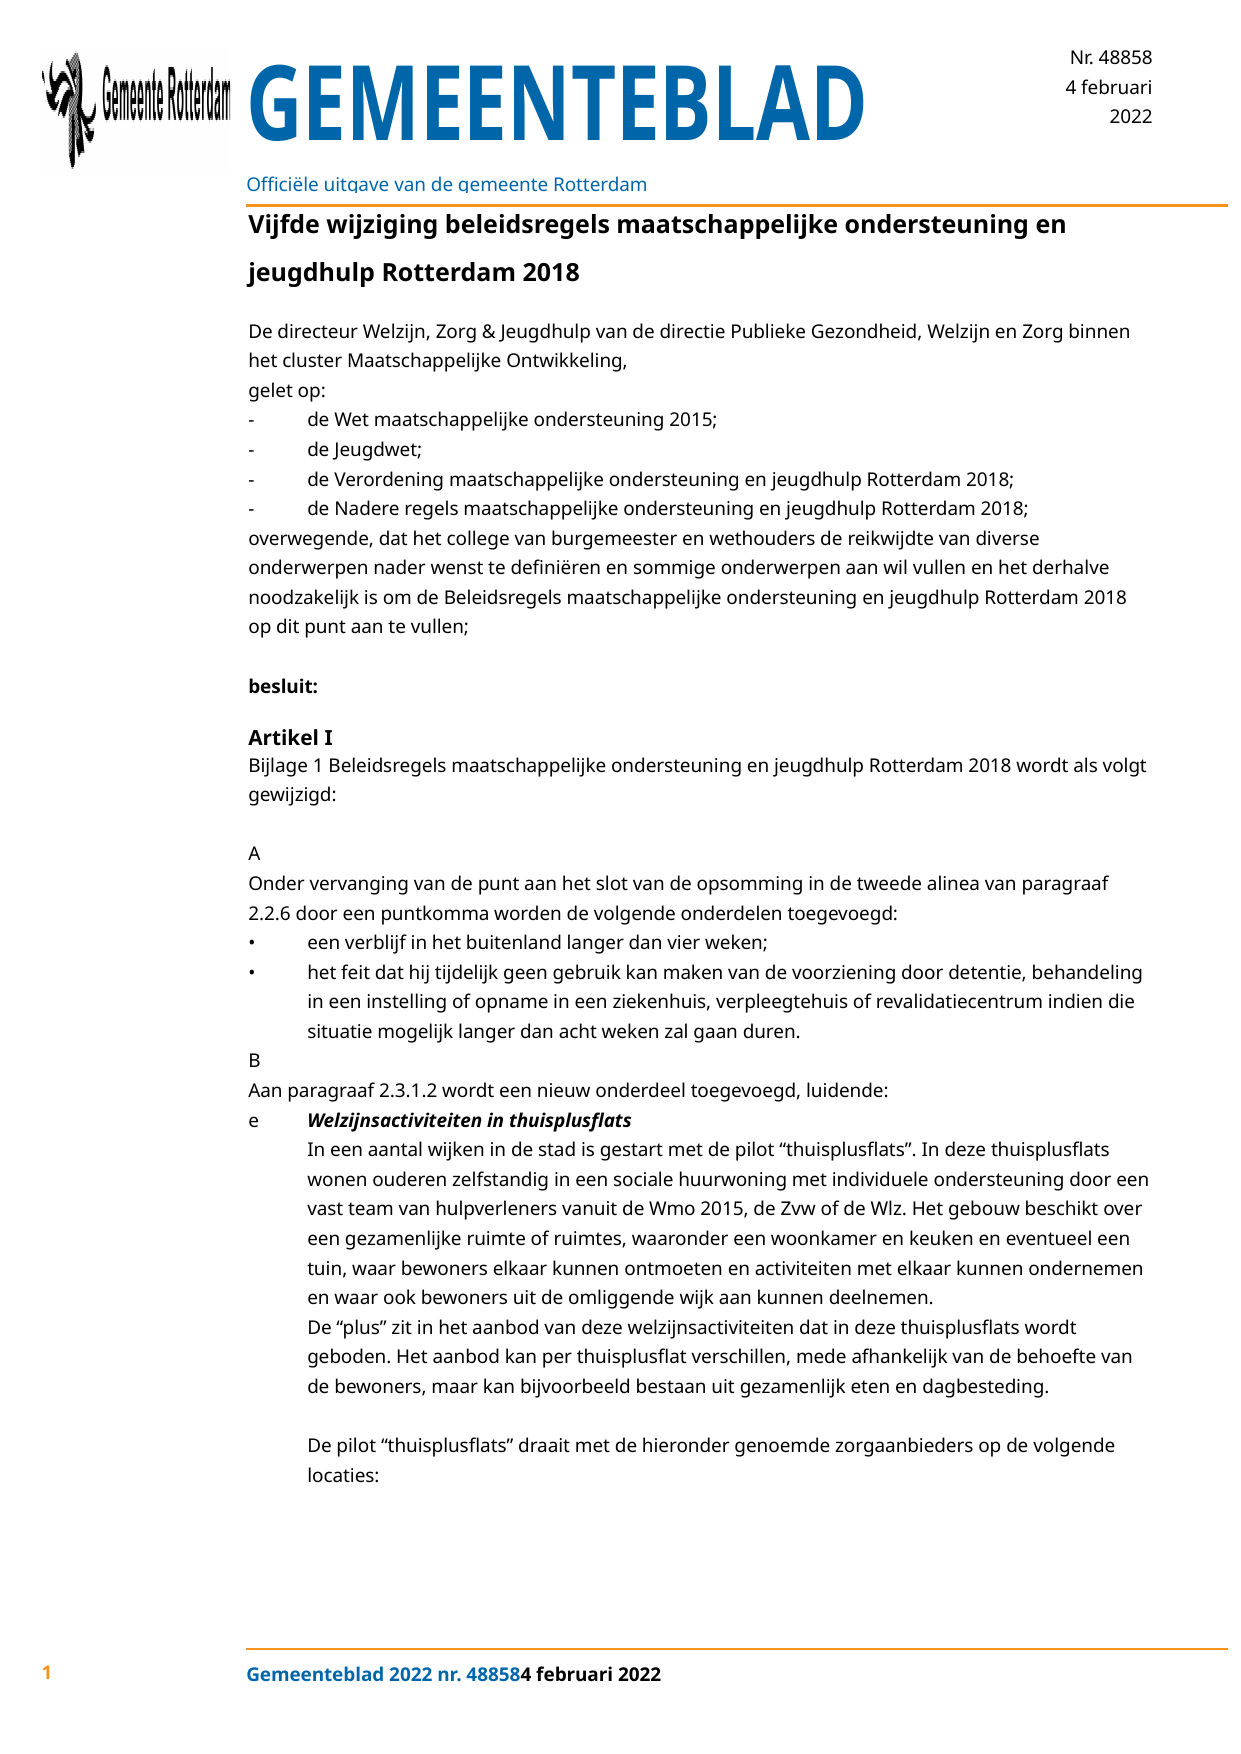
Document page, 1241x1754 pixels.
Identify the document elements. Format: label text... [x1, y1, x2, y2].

text overwegende, dat het college van burgemeester en wethouders de reikwijdte van diverse onderwerpen nader wenst te definiëren en sommige onderwerpen aan wil vullen en het derhalve noodzakelijk is om de Beleidsregels maatschappelijke ondersteuning en jeugdhulp Rotterdam 2018 op dit punt aan te vullen; [248, 525, 1152, 639]
list de Wet maatschappelijke ondersteuning 2015; [248, 407, 1152, 432]
text Vijfde wijziging beleidsregels maatschappelijke ondersteuning en jeugdhulp Rotterdam 2018 [248, 207, 1152, 288]
picture [41, 47, 231, 172]
list In een aantal wijken in de stad is gestart met de pilot “thuisplusflats”. In deze thuisplusflats wonen ouderen zelfstandig in een sociale huurwoning met individuele ondersteuning door een vast team van hulpverleners vanuit de Wmo 2015, de Zvw of de Wlz. Het gebouw beschikt over een gezamenlijke ruimte of ruimtes, waaronder een woonkamer en keuken en eventueel een tuin, waar bewoners elkaar kunnen ontmoeten en activiteiten met elkaar kunnen ondernemen en waar ook bewoners uit de omliggende wijk aan kunnen deelnemen. [248, 1136, 1152, 1310]
list een verblijf in het buitenland langer dan vier weken; [248, 929, 1152, 955]
text Artikel I [248, 723, 1152, 752]
list Welzijnsactiviteiten in thuisplusflats [248, 1107, 1152, 1132]
list De pilot “thuisplusflats” draait met de hieronder genoemde zorgaanbieders op de volgende locaties: [248, 1432, 1152, 1487]
list de Jeugdwet; [248, 436, 1152, 462]
text Bijlage 1 Beleidsregels maatschappelijke ondersteuning en jeugdhulp Rotterdam 2018 wordt als volgt gewijzigd: [248, 752, 1152, 807]
list de Nadere regels maatschappelijke ondersteuning en jeugdhulp Rotterdam 2018; [248, 495, 1152, 521]
list De “plus” zit in het aanbod van deze welzijnsactiviteiten dat in deze thuisplusflats wordt geboden. Het aanbod kan per thuisplusflat verschillen, mede afhankelijk van de behoefte van de bewoners, maar kan bijvoorbeeld bestaan uit gezamenlijk eten en dagbesteding. [248, 1314, 1152, 1399]
text A [248, 841, 1152, 866]
text B [248, 1048, 1152, 1073]
list het feit dat hij tijdelijk geen gebruik kan maken van de voorziening door detentie, behandeling in een instelling of opname in een ziekenhuis, verpleegtehuis of revalidatiecentrum indien die situatie mogelijk langer dan acht weken zal gaan duren. [248, 959, 1152, 1044]
list de Verordening maatschappelijke ondersteuning en jeugdhulp Rotterdam 2018; [248, 466, 1152, 492]
text Aan paragraaf 2.3.1.2 wordt een nieuw onderdeel toegevoegd, luidende: [248, 1077, 1152, 1103]
text gelet op: [248, 377, 1152, 403]
text De directeur Welzijn, Zorg & Jeugdhulp van de directie Publieke Gezondheid, Welzijn en Zorg binnen het cluster Maatschappelijke Ontwikkeling, [248, 318, 1152, 373]
text Onder vervanging van de punt aan het slot van de opsomming in de tweede alinea van paragraaf 2.2.6 door een puntkomma worden de volgende onderdelen toegevoegd: [248, 870, 1152, 925]
text besluit: [248, 673, 1152, 699]
